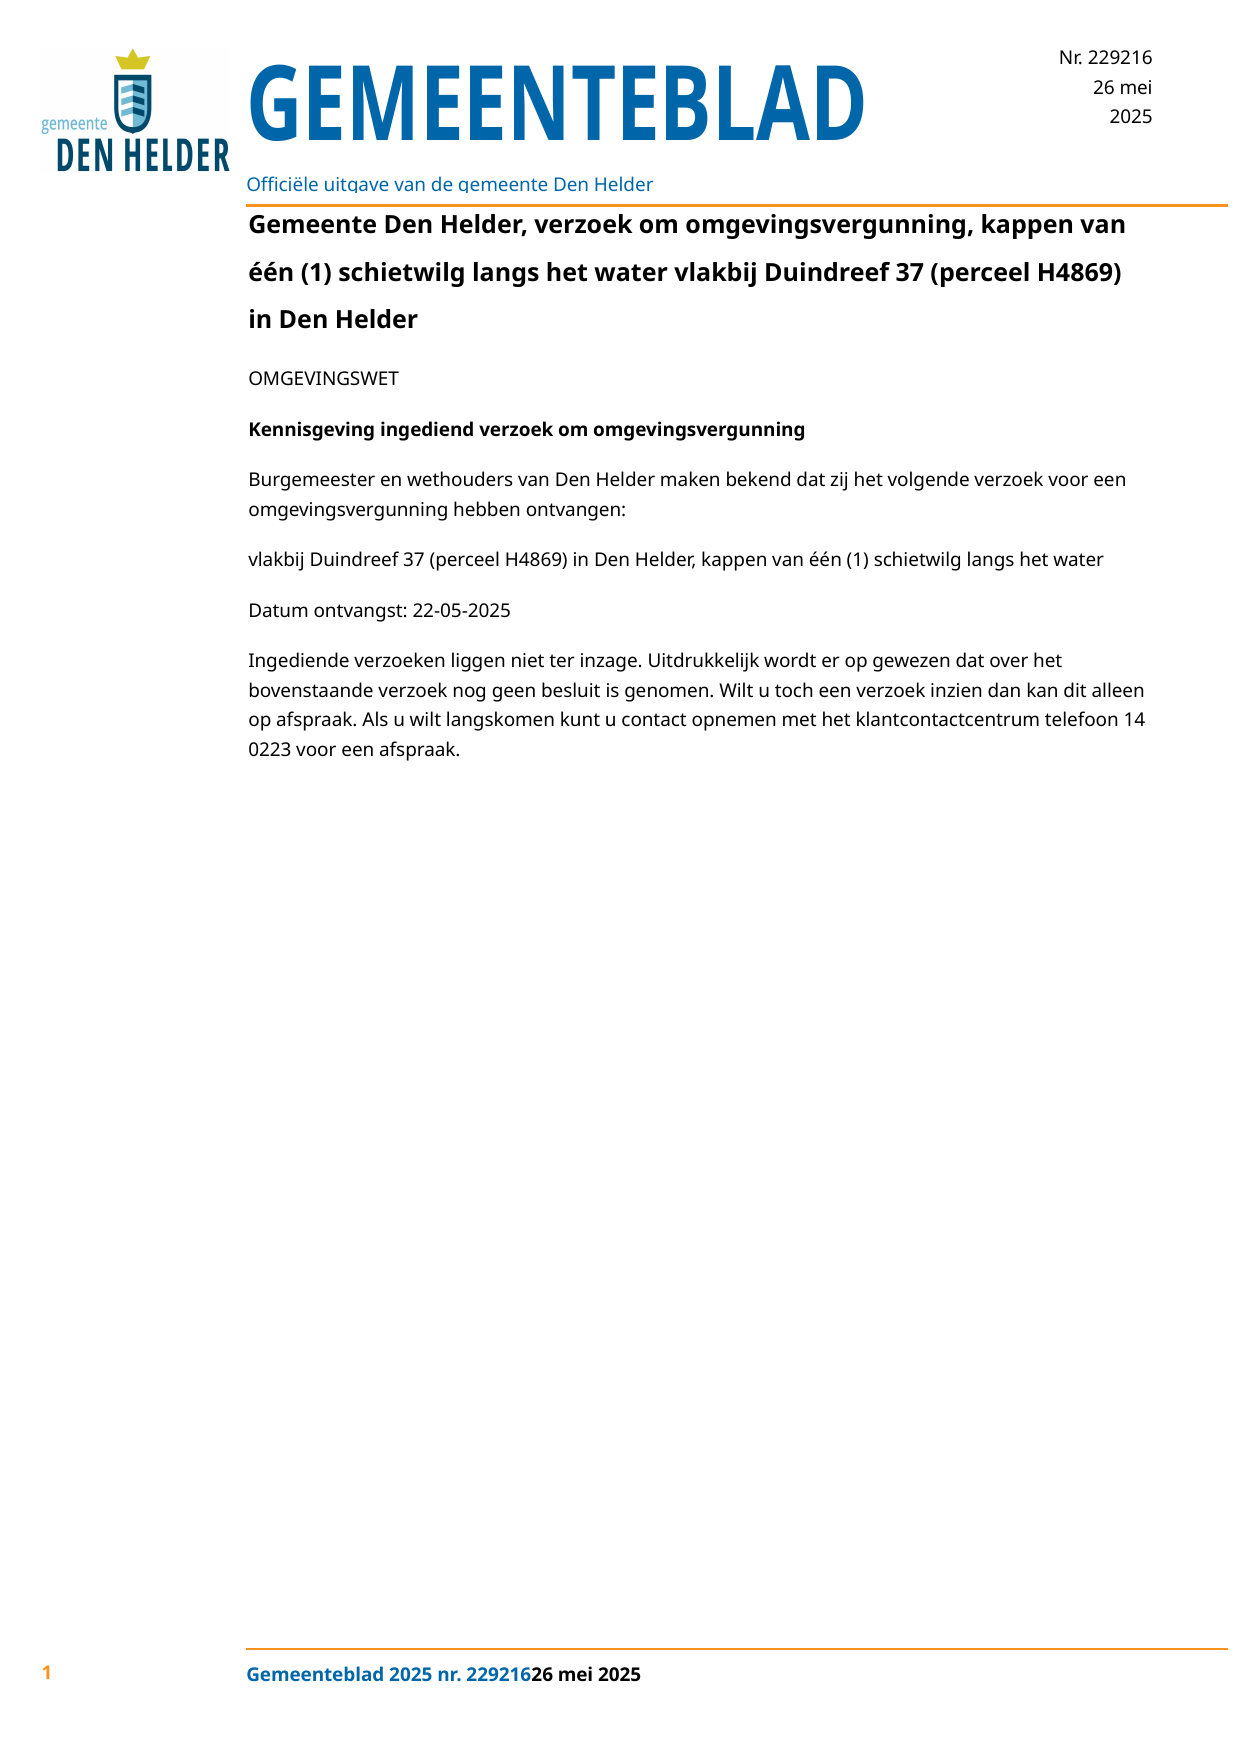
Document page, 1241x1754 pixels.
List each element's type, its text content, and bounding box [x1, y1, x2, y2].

picture [182, 144, 187, 165]
text Ingediende verzoeken liggen niet ter inzage. Uitdrukkelijk wordt er op gewezen dat over het bovenstaande verzoek nog geen besluit is genomen. Wilt u toch een verzoek inzien dan kan dit alleen op afspraak. Als u wilt langskomen kunt u contact opnemen met het klantcontactcentrum telefoon 14 0223 voor een afspraak. [248, 647, 1152, 762]
text Burgemeester en wethouders van Den Helder maken bekend dat zij het volgende verzoek voor een omgevingsvergunning hebben ontvangen: [248, 466, 1152, 522]
text Datum ontvangst: 22-05-2025 [248, 597, 1152, 622]
picture [220, 160, 224, 172]
picture [41, 47, 231, 172]
text vlakbij Duindreef 37 (perceel H4869) in Den Helder, kappen van één (1) schietwilg langs het water [248, 546, 1152, 572]
text OMGEVINGSWET [248, 366, 1152, 391]
text Kennisgeving ingediend verzoek om omgevingsvergunning [248, 416, 1152, 442]
picture [100, 154, 106, 172]
text Gemeente Den Helder, verzoek om omgevingsvergunning, kappen van één (1) schietwilg langs het water vlakbij Duindreef 37 (perceel H4869) in Den Helder [248, 207, 1152, 336]
picture [63, 144, 68, 165]
picture [130, 157, 135, 172]
